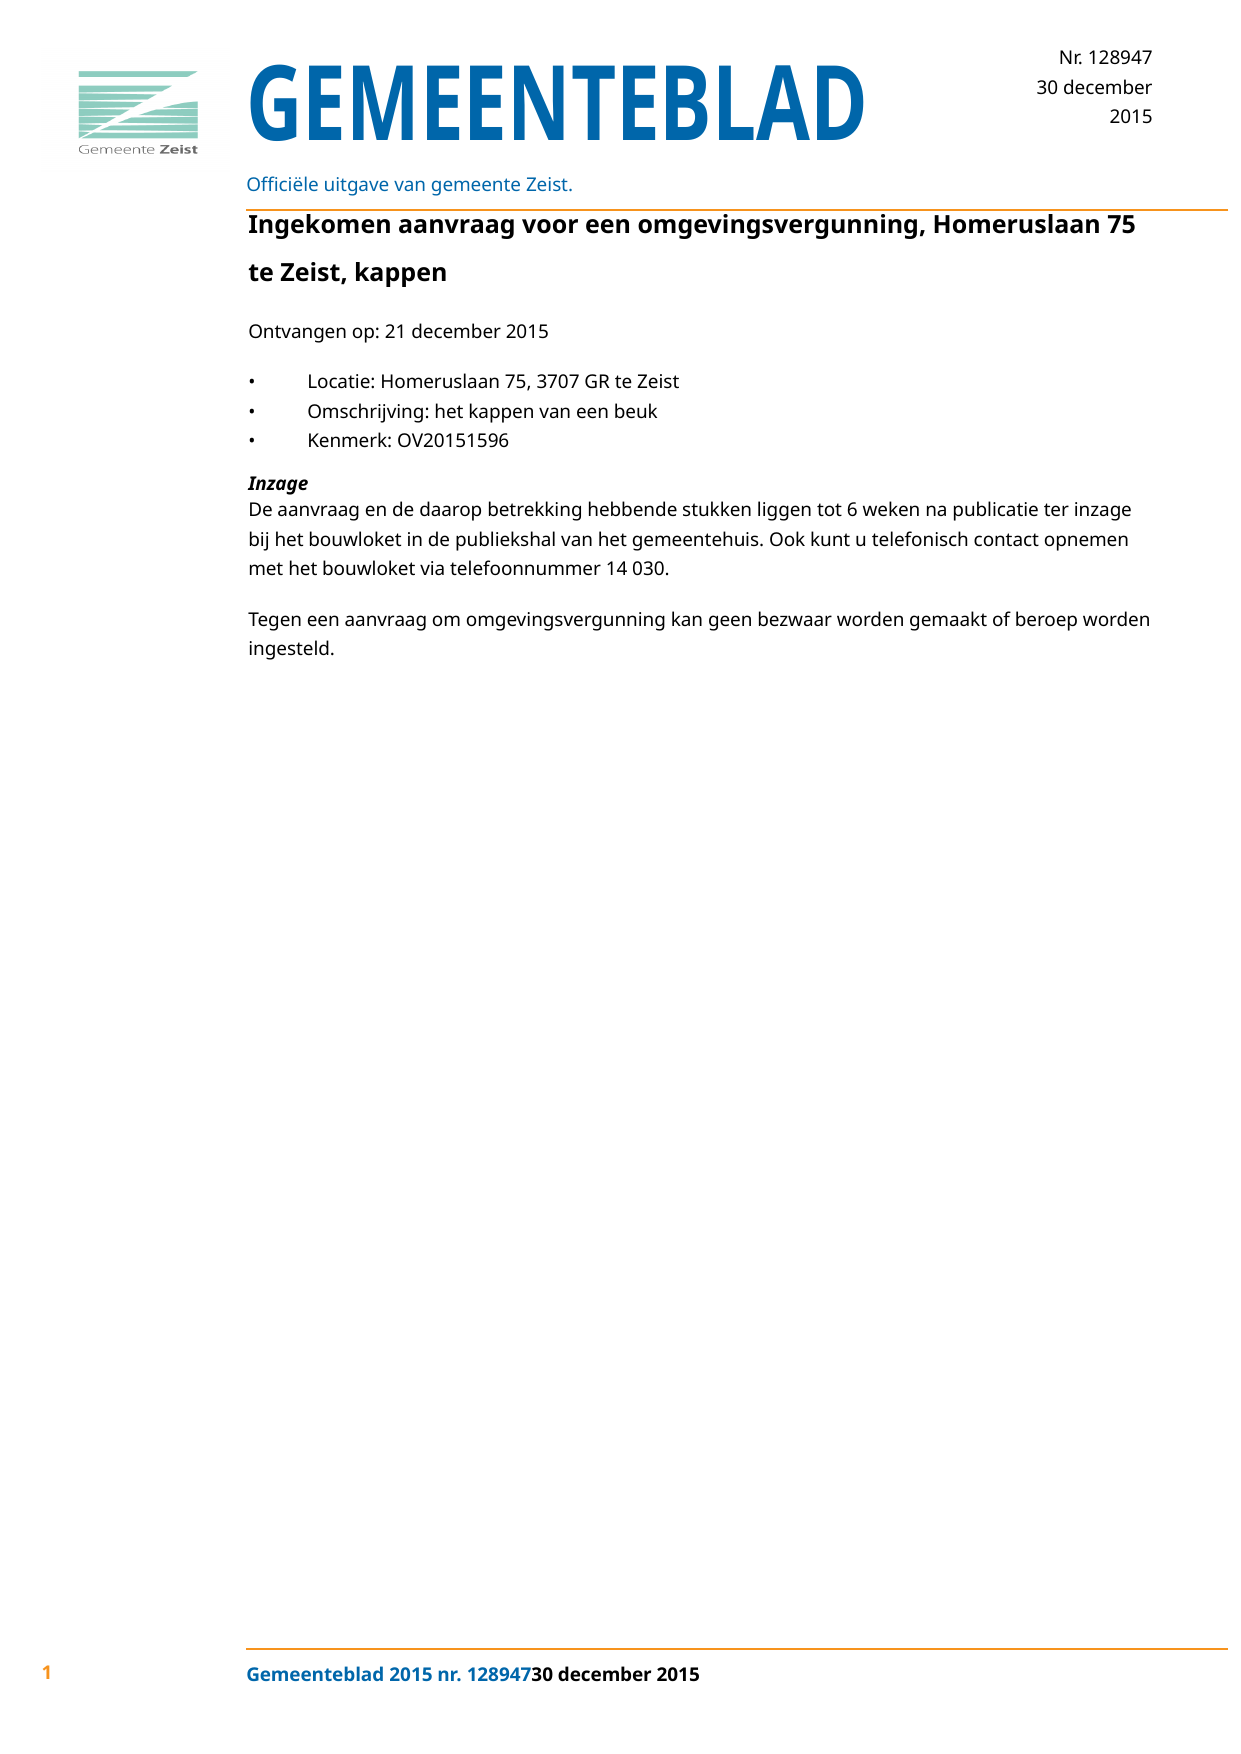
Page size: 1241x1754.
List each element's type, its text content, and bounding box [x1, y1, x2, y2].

text De aanvraag en de daarop betrekking hebbende stukken liggen tot 6 weken na publicatie ter inzage bij het bouwloket in de publiekshal van het gemeentehuis. Ook kunt u telefonisch contact opnemen met het bouwloket via telefoonnummer 14 030. [248, 496, 1152, 581]
text Tegen een aanvraag om omgevingsvergunning kan geen bezwaar worden gemaakt of beroep worden ingesteld. [248, 606, 1152, 661]
text Ontvangen op: 21 december 2015 [248, 318, 1152, 344]
text Inzage [248, 471, 1152, 496]
list Locatie: Homeruslaan 75, 3707 GR te Zeist [248, 368, 1152, 394]
picture [41, 47, 231, 172]
list Omschrijving: het kappen van een beuk [248, 398, 1152, 424]
list Kenmerk: OV20151596 [248, 427, 1152, 453]
text Ingekomen aanvraag voor een omgevingsvergunning, Homeruslaan 75 te Zeist, kappen [248, 211, 1152, 288]
